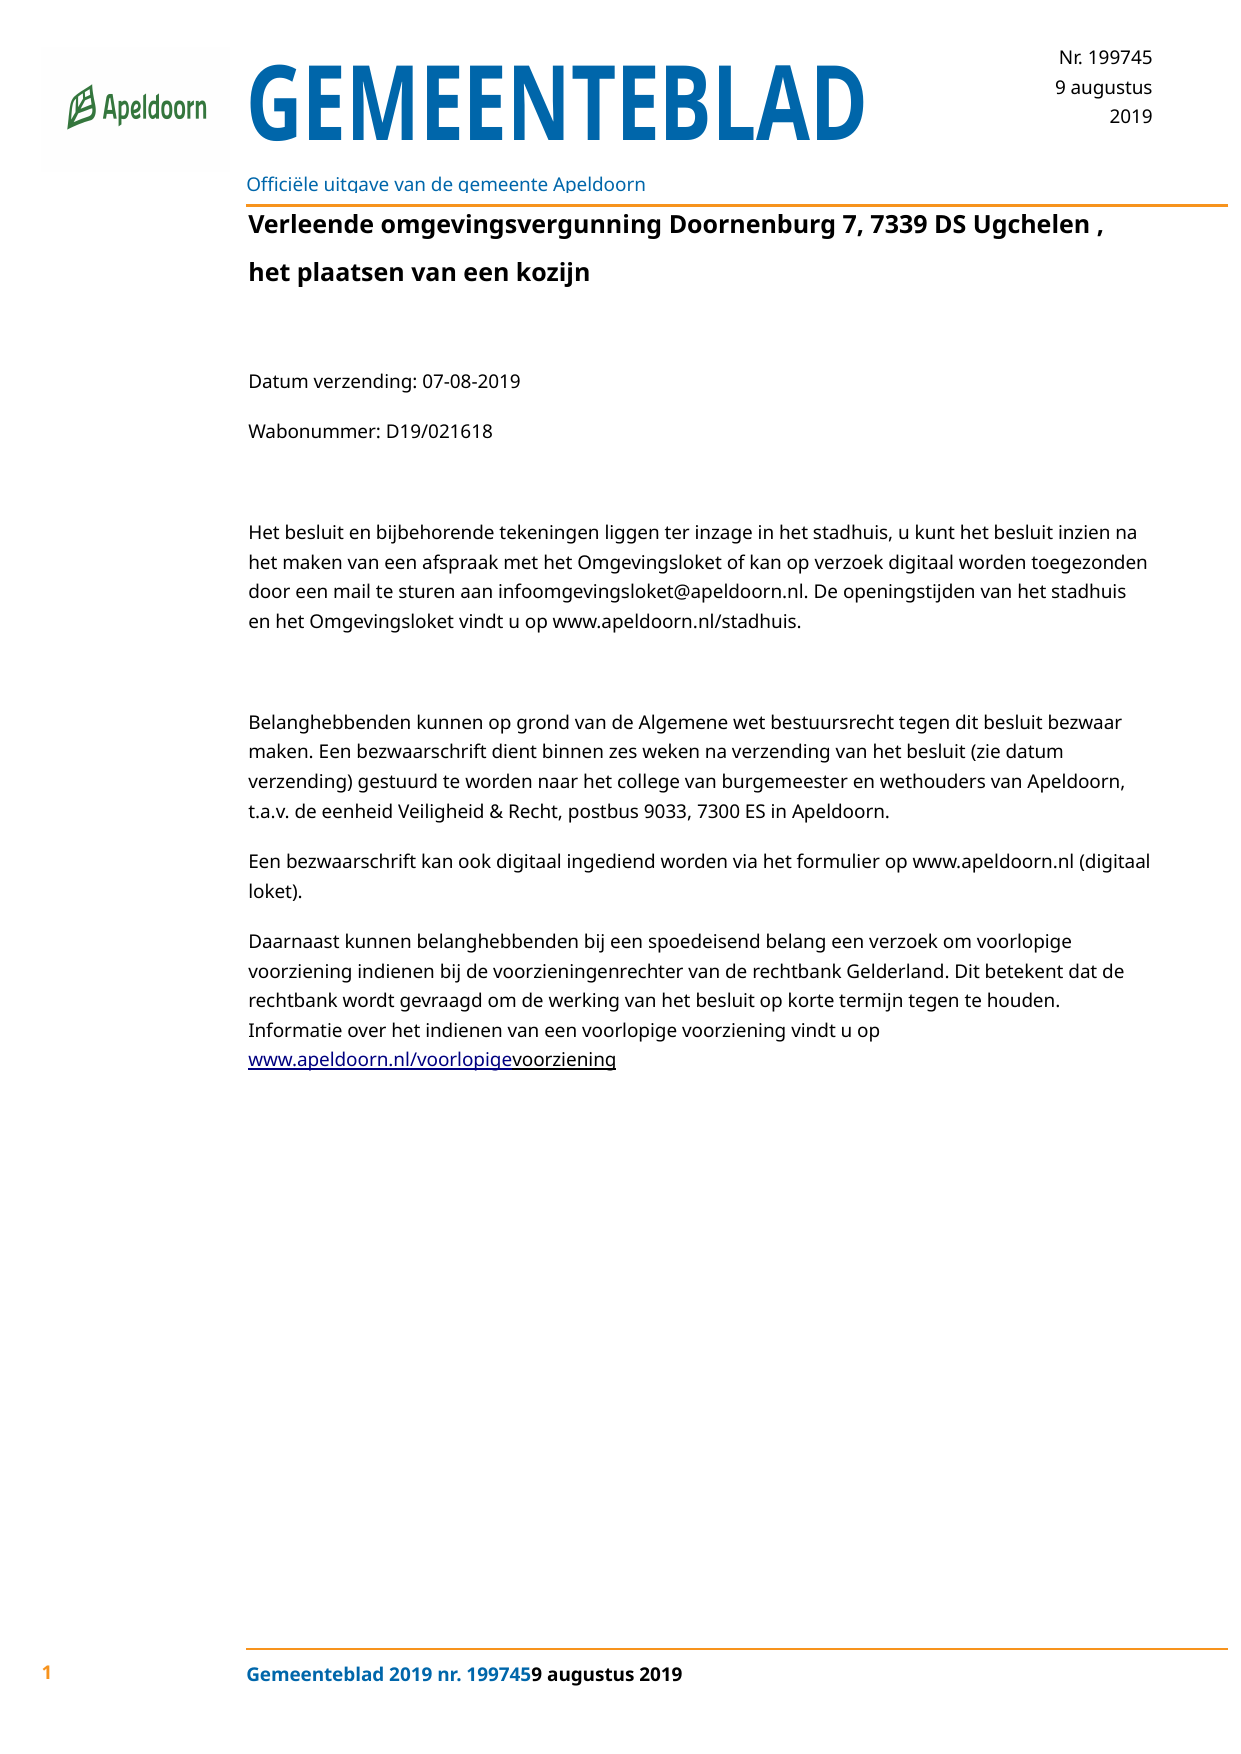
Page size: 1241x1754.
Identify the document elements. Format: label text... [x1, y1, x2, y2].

text Wabonummer: D19/021618 [248, 419, 1152, 444]
text Datum verzending: 07-08-2019 [248, 368, 1152, 394]
text Een bezwaarschrift kan ook digitaal ingediend worden via het formulier op www.apeldoorn.nl (digitaal loket). [248, 848, 1152, 904]
picture [41, 47, 231, 172]
text Daarnaast kunnen belanghebbenden bij een spoedeisend belang een verzoek om voorlopige voorziening indienen bij de voorzieningenrechter van de rechtbank Gelderland. Dit betekent dat de rechtbank wordt gevraagd om de werking van het besluit op korte termijn tegen te houden. Informatie over het indienen van een voorlopige voorziening vindt u op www.apeldoorn.nl/voorlopigevoorziening [248, 928, 1152, 1072]
text Belanghebbenden kunnen op grond van de Algemene wet bestuursrecht tegen dit besluit bezwaar maken. Een bezwaarschrift dient binnen zes weken na verzending van het besluit (zie datum verzending) gestuurd te worden naar het college van burgemeester en wethouders van Apeldoorn, t.a.v. de eenheid Veiligheid & Recht, postbus 9033, 7300 ES in Apeldoorn. [248, 709, 1152, 824]
text Verleende omgevingsvergunning Doornenburg 7, 7339 DS Ugchelen , het plaatsen van een kozijn [248, 207, 1152, 288]
text Het besluit en bijbehorende tekeningen liggen ter inzage in het stadhuis, u kunt het besluit inzien na het maken van een afspraak met het Omgevingsloket of kan op verzoek digitaal worden toegezonden door een mail te sturen aan infoomgevingsloket@apeldoorn.nl. De openingstijden van het stadhuis en het Omgevingsloket vindt u op www.apeldoorn.nl/stadhuis. [248, 519, 1152, 634]
